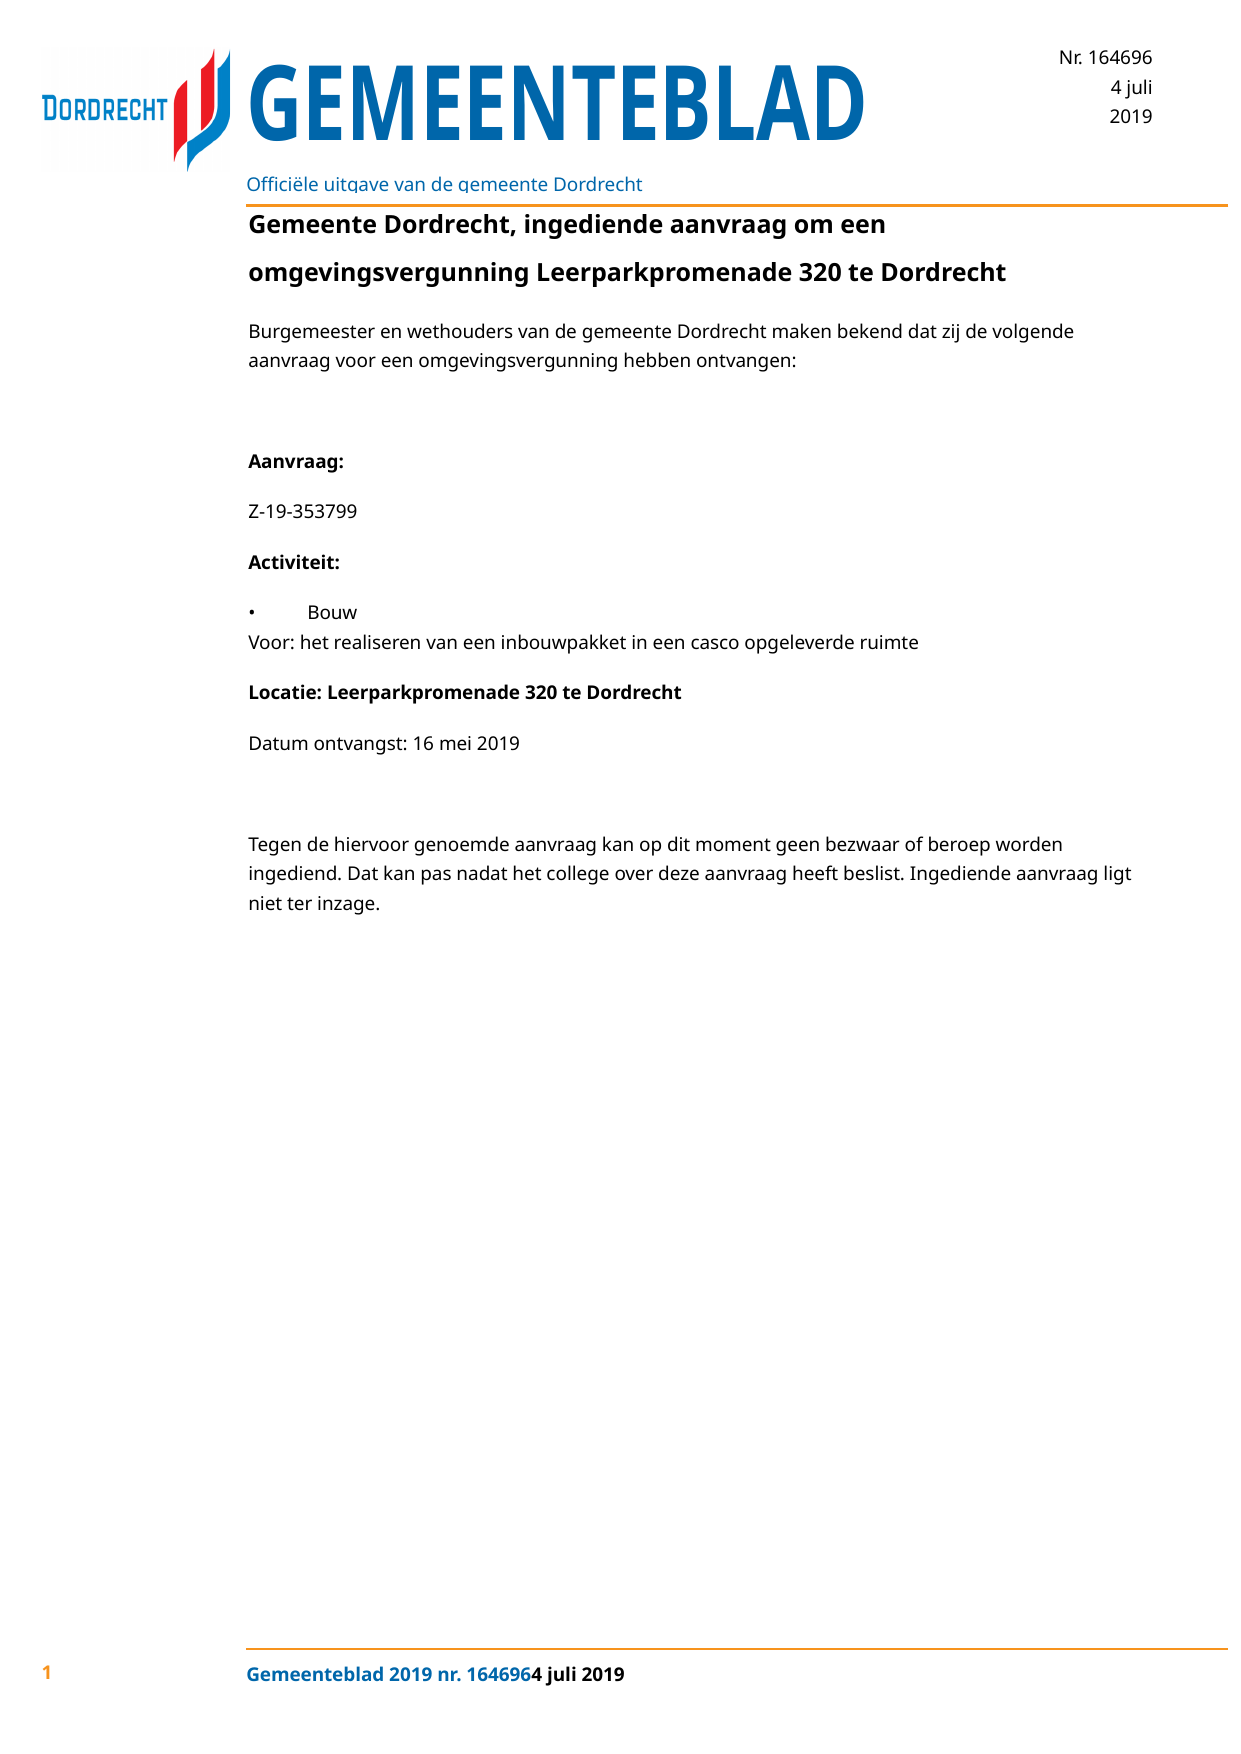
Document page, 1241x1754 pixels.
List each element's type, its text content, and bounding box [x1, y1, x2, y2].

text Voor: het realiseren van een inbouwpakket in een casco opgeleverde ruimte [248, 629, 1152, 655]
picture [41, 47, 231, 172]
text Aanvraag: [248, 448, 1152, 474]
text Activiteit: [248, 549, 1152, 575]
text Burgemeester en wethouders van de gemeente Dordrecht maken bekend dat zij de volgende aanvraag voor een omgevingsvergunning hebben ontvangen: [248, 318, 1152, 373]
text Tegen de hiervoor genoemde aanvraag kan op dit moment geen bezwaar of beroep worden ingediend. Dat kan pas nadat het college over deze aanvraag heeft beslist. Ingediende aanvraag ligt niet ter inzage. [248, 831, 1152, 916]
text Datum ontvangst: 16 mei 2019 [248, 730, 1152, 756]
text Gemeente Dordrecht, ingediende aanvraag om een omgevingsvergunning Leerparkpromenade 320 te Dordrecht [248, 207, 1152, 288]
text Z-19-353799 [248, 499, 1152, 524]
list Bouw [248, 599, 1152, 625]
text Locatie: Leerparkpromenade 320 te Dordrecht [248, 679, 1152, 705]
